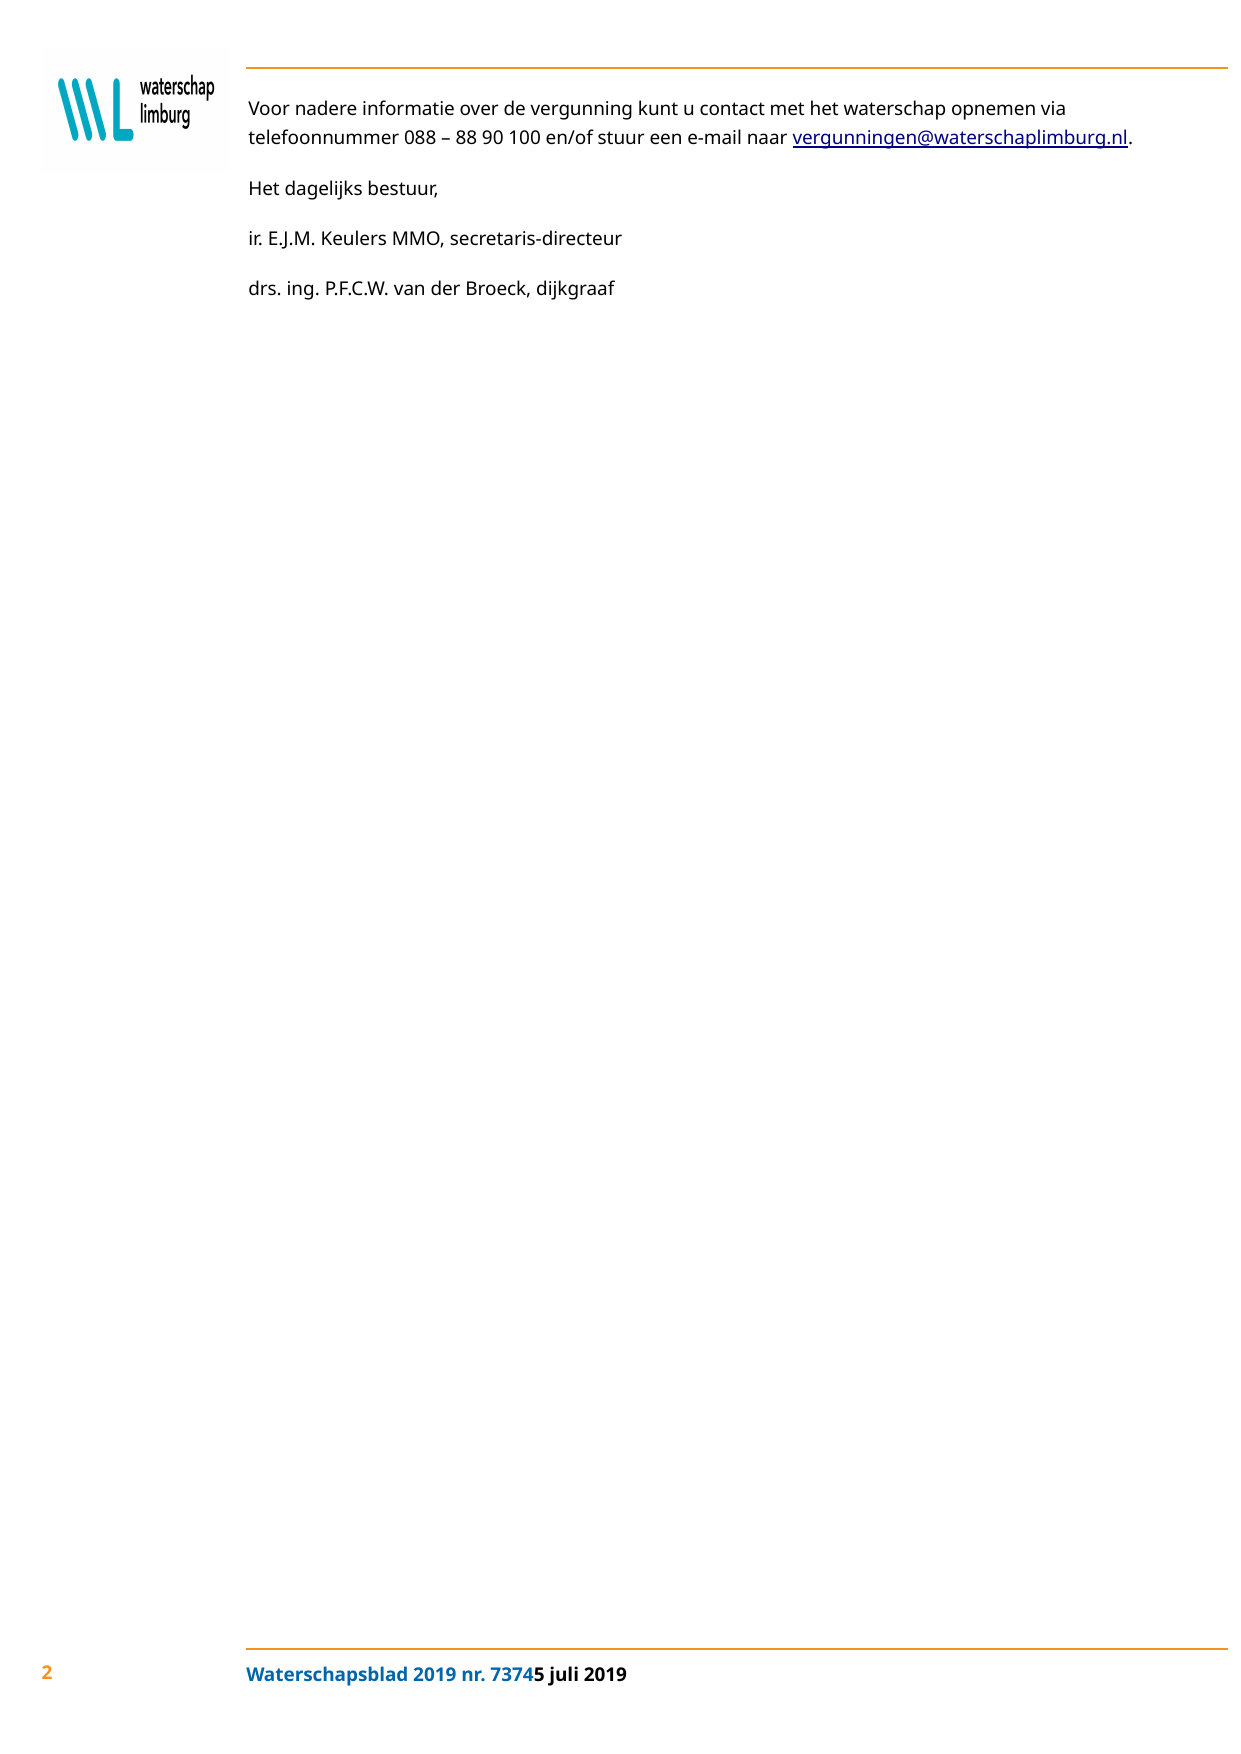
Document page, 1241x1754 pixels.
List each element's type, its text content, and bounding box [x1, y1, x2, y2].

picture [41, 47, 231, 172]
text Het dagelijks bestuur, [248, 175, 1152, 201]
text Voor nadere informatie over de vergunning kunt u contact met het waterschap opnemen via telefoonnummer 088 – 88 90 100 en/of stuur een e-mail naar vergunningen@waterschaplimburg.nl. [248, 95, 1152, 150]
text ir. E.J.M. Keulers MMO, secretaris-directeur [248, 225, 1152, 251]
text drs. ing. P.F.C.W. van der Broeck, dijkgraaf [248, 276, 1152, 301]
